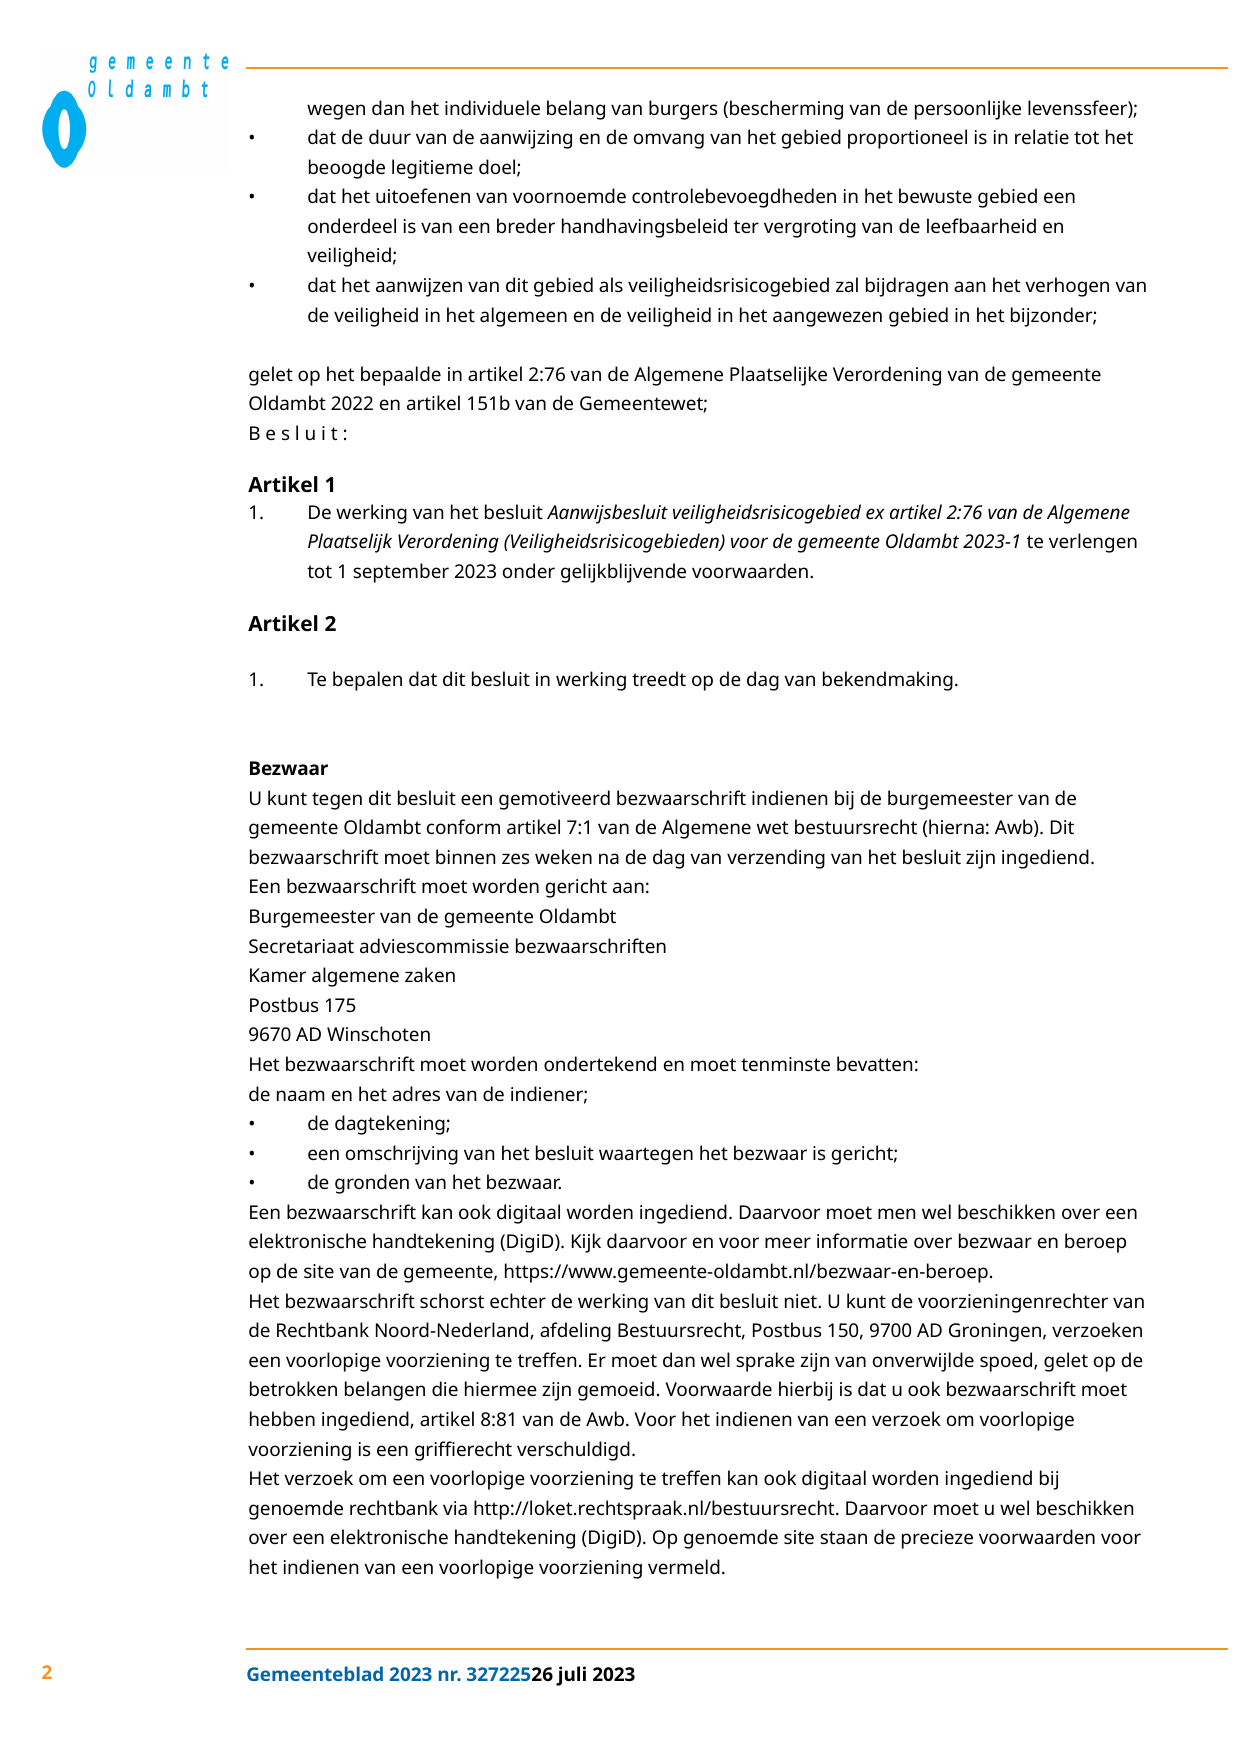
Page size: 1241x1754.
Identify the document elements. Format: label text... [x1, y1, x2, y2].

text Het bezwaarschrift schorst echter de werking van dit besluit niet. U kunt de voorzieningenrechter van de Rechtbank Noord-Nederland, afdeling Bestuursrecht, Postbus 150, 9700 AD Groningen, verzoeken een voorlopige voorziening te treffen. Er moet dan wel sprake zijn van onverwijlde spoed, gelet op de betrokken belangen die hiermee zijn gemoeid. Voorwaarde hierbij is dat u ook bezwaarschrift moet hebben ingediend, artikel 8:81 van de Awb. Voor het indienen van een verzoek om voorlopige voorziening is een griffierecht verschuldigd. [248, 1288, 1152, 1462]
text Secretariaat adviescommissie bezwaarschriften [248, 933, 1152, 959]
text Postbus 175 [248, 992, 1152, 1018]
list de gronden van het bezwaar. [248, 1169, 1152, 1195]
text Artikel 2 [248, 609, 1152, 637]
text B e s l u i t : [248, 420, 1152, 446]
list dat het aanwijzen van dit gebied als veiligheidsrisicogebied zal bijdragen aan het verhogen van de veiligheid in het algemeen en de veiligheid in het aangewezen gebied in het bijzonder; [248, 272, 1152, 328]
picture [41, 47, 231, 172]
text Bezwaar [248, 755, 1152, 781]
text Het verzoek om een voorlopige voorziening te treffen kan ook digitaal worden ingediend bij genoemde rechtbank via http://loket.rechtspraak.nl/bestuursrecht. Daarvoor moet u wel beschikken over een elektronische handtekening (DigiD). Op genoemde site staan de precieze voorwaarden voor het indienen van een voorlopige voorziening vermeld. [248, 1465, 1152, 1580]
list Te bepalen dat dit besluit in werking treedt op de dag van bekendmaking. [248, 667, 1152, 692]
text Artikel 1 [248, 471, 1152, 499]
text U kunt tegen dit besluit een gemotiveerd bezwaarschrift indienen bij de burgemeester van de gemeente Oldambt conform artikel 7:1 van de Algemene wet bestuursrecht (hierna: Awb). Dit bezwaarschrift moet binnen zes weken na de dag van verzending van het besluit zijn ingediend. [248, 785, 1152, 870]
text de naam en het adres van de indiener; [248, 1081, 1152, 1107]
text 9670 AD Winschoten [248, 1022, 1152, 1047]
list dat het uitoefenen van voornoemde controlebevoegdheden in het bewuste gebied een onderdeel is van een breder handhavingsbeleid ter vergroting van de leefbaarheid en veiligheid; [248, 183, 1152, 268]
list dat de duur van de aanwijzing en de omvang van het gebied proportioneel is in relatie tot het beoogde legitieme doel; [248, 124, 1152, 180]
text Een bezwaarschrift moet worden gericht aan: [248, 874, 1152, 899]
text Het bezwaarschrift moet worden ondertekend en moet tenminste bevatten: [248, 1051, 1152, 1077]
list de dagtekening; [248, 1110, 1152, 1136]
text Kamer algemene zaken [248, 962, 1152, 988]
text Een bezwaarschrift kan ook digitaal worden ingediend. Daarvoor moet men wel beschikken over een elektronische handtekening (DigiD). Kijk daarvoor en voor meer informatie over bezwaar en beroep op de site van de gemeente, https://www.gemeente-oldambt.nl/bezwaar-en-beroep. [248, 1199, 1152, 1284]
list een omschrijving van het besluit waartegen het bezwaar is gericht; [248, 1140, 1152, 1166]
list De werking van het besluit Aanwijsbesluit veiligheidsrisicogebied ex artikel 2:76 van de Algemene Plaatselijk Verordening (Veiligheidsrisicogebieden) voor de gemeente Oldambt 2023-1 te verlengen tot 1 september 2023 onder gelijkblijvende voorwaarden. [248, 499, 1152, 584]
list wegen dan het individuele belang van burgers (bescherming van de persoonlijke levenssfeer); [248, 95, 1152, 121]
text gelet op het bepaalde in artikel 2:76 van de Algemene Plaatselijke Verordening van de gemeente Oldambt 2022 en artikel 151b van de Gemeentewet; [248, 361, 1152, 416]
text Burgemeester van de gemeente Oldambt [248, 903, 1152, 929]
